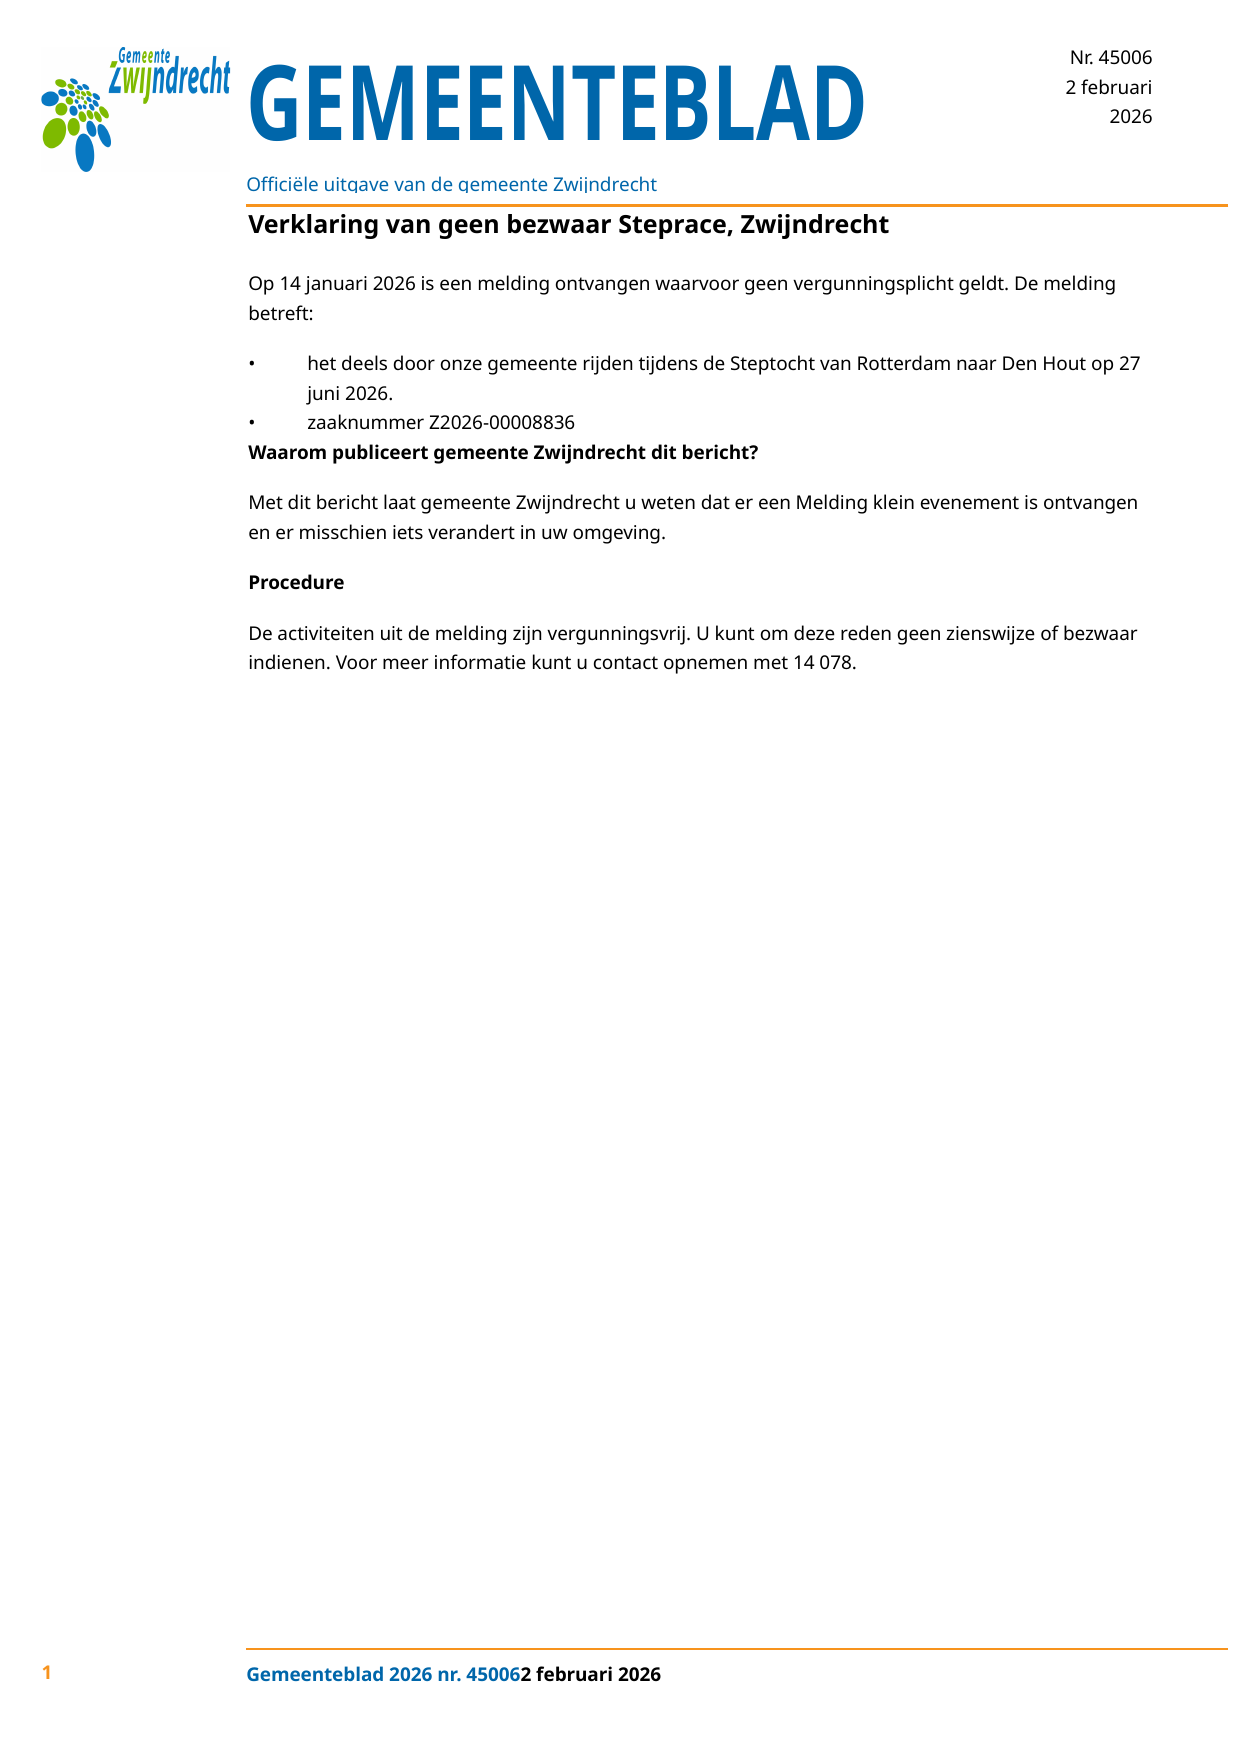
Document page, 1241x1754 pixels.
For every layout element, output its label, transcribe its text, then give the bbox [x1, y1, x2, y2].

list zaaknummer Z2026-00008836 [248, 409, 1152, 435]
text Procedure [248, 569, 1152, 595]
list het deels door onze gemeente rijden tijdens de Steptocht van Rotterdam naar Den Hout op 27 juni 2026. [248, 350, 1152, 406]
text Verklaring van geen bezwaar Steprace, Zwijndrecht [248, 207, 1152, 241]
text Op 14 januari 2026 is een melding ontvangen waarvoor geen vergunningsplicht geldt. De melding betreft: [248, 270, 1152, 326]
text Met dit bericht laat gemeente Zwijndrecht u weten dat er een Melding klein evenement is ontvangen en er misschien iets verandert in uw omgeving. [248, 489, 1152, 545]
text Waarom publiceert gemeente Zwijndrecht dit bericht? [248, 439, 1152, 465]
text De activiteiten uit de melding zijn vergunningsvrij. U kunt om deze reden geen zienswijze of bezwaar indienen. Voor meer informatie kunt u contact opnemen met 14 078. [248, 620, 1152, 675]
picture [41, 47, 231, 172]
